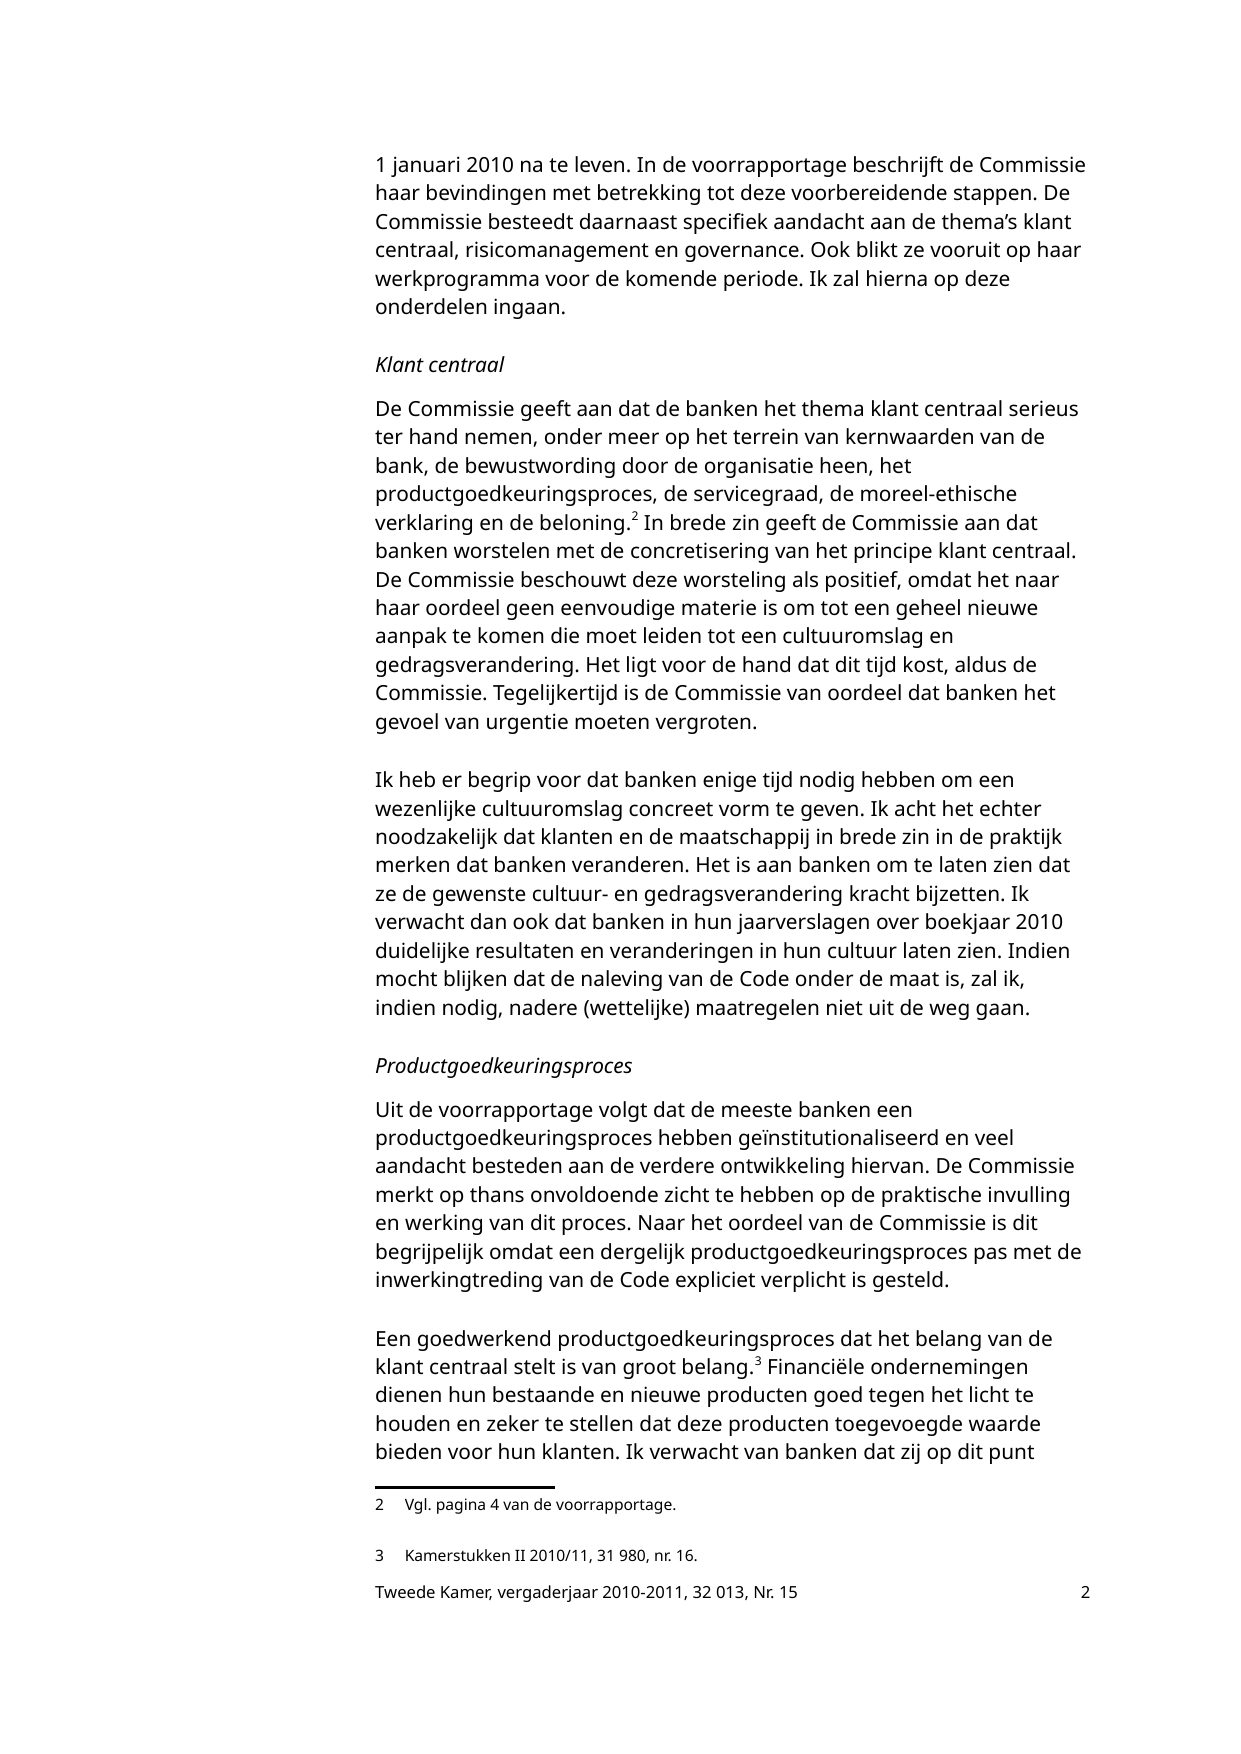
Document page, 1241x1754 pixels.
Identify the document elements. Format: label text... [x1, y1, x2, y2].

text De Commissie geeft aan dat de banken het thema klant centraal serieus ter hand nemen, onder meer op het terrein van kernwaarden van de bank, de bewustwording door de organisatie heen, het productgoedkeuringsproces, de servicegraad, de moreel-ethische verklaring en de beloning. In brede zin geeft de Commissie aan dat banken worstelen met de concretisering van het principe klant centraal. De Commissie beschouwt deze worsteling als positief, omdat het naar haar oordeel geen eenvoudige materie is om tot een geheel nieuwe aanpak te komen die moet leiden tot een cultuuromslag en gedragsverandering. Het ligt voor de hand dat dit tijd kost, aldus de Commissie. Tegelijkertijd is de Commissie van oordeel dat banken het gevoel van urgentie moeten vergroten. [375, 394, 1090, 735]
text Ik heb er begrip voor dat banken enige tijd nodig hebben om een wezenlijke cultuuromslag concreet vorm te geven. Ik acht het echter noodzakelijk dat klanten en de maatschappij in brede zin in de praktijk merken dat banken veranderen. Het is aan banken om te laten zien dat ze de gewenste cultuur- en gedragsverandering kracht bijzetten. Ik verwacht dan ook dat banken in hun jaarverslagen over boekjaar 2010 duidelijke resultaten en veranderingen in hun cultuur laten zien. Indien mocht blijken dat de naleving van de Code onder de maat is, zal ik, indien nodig, nadere (wettelijke) maatregelen niet uit de weg gaan. [375, 765, 1090, 1021]
text Uit de voorrapportage volgt dat de meeste banken een productgoedkeuringsproces hebben geïnstitutionaliseerd en veel aandacht besteden aan de verdere ontwikkeling hiervan. De Commissie merkt op thans onvoldoende zicht te hebben op de praktische invulling en werking van dit proces. Naar het oordeel van de Commissie is dit begrijpelijk omdat een dergelijk productgoedkeuringsproces pas met de inwerkingtreding van de Code expliciet verplicht is gesteld. [375, 1095, 1090, 1294]
text Een goedwerkend productgoedkeuringsproces dat het belang van de klant centraal stelt is van groot belang. Financiële ondernemingen dienen hun bestaande en nieuwe producten goed tegen het licht te houden en zeker te stellen dat deze producten toegevoegde waarde bieden voor hun klanten. Ik verwacht van banken dat zij op dit punt [375, 1324, 1090, 1466]
text Vgl. pagina 4 van de voorrapportage. [375, 1479, 1090, 1508]
text 1 januari 2010 na te leven. In de voorrapportage beschrijft de Commissie haar bevindingen met betrekking tot deze voorbereidende stappen. De Commissie besteedt daarnaast specifiek aandacht aan de thema’s klant centraal, risicomanagement en governance. Ook blikt ze vooruit op haar werkprogramma voor de komende periode. Ik zal hierna op deze onderdelen ingaan. [375, 150, 1090, 321]
text Productgoedkeuringsproces [375, 1051, 1090, 1080]
text Klant centraal [375, 351, 1090, 379]
text Kamerstukken II 2010/11, 31 980, nr. 16. [375, 1538, 1090, 1566]
